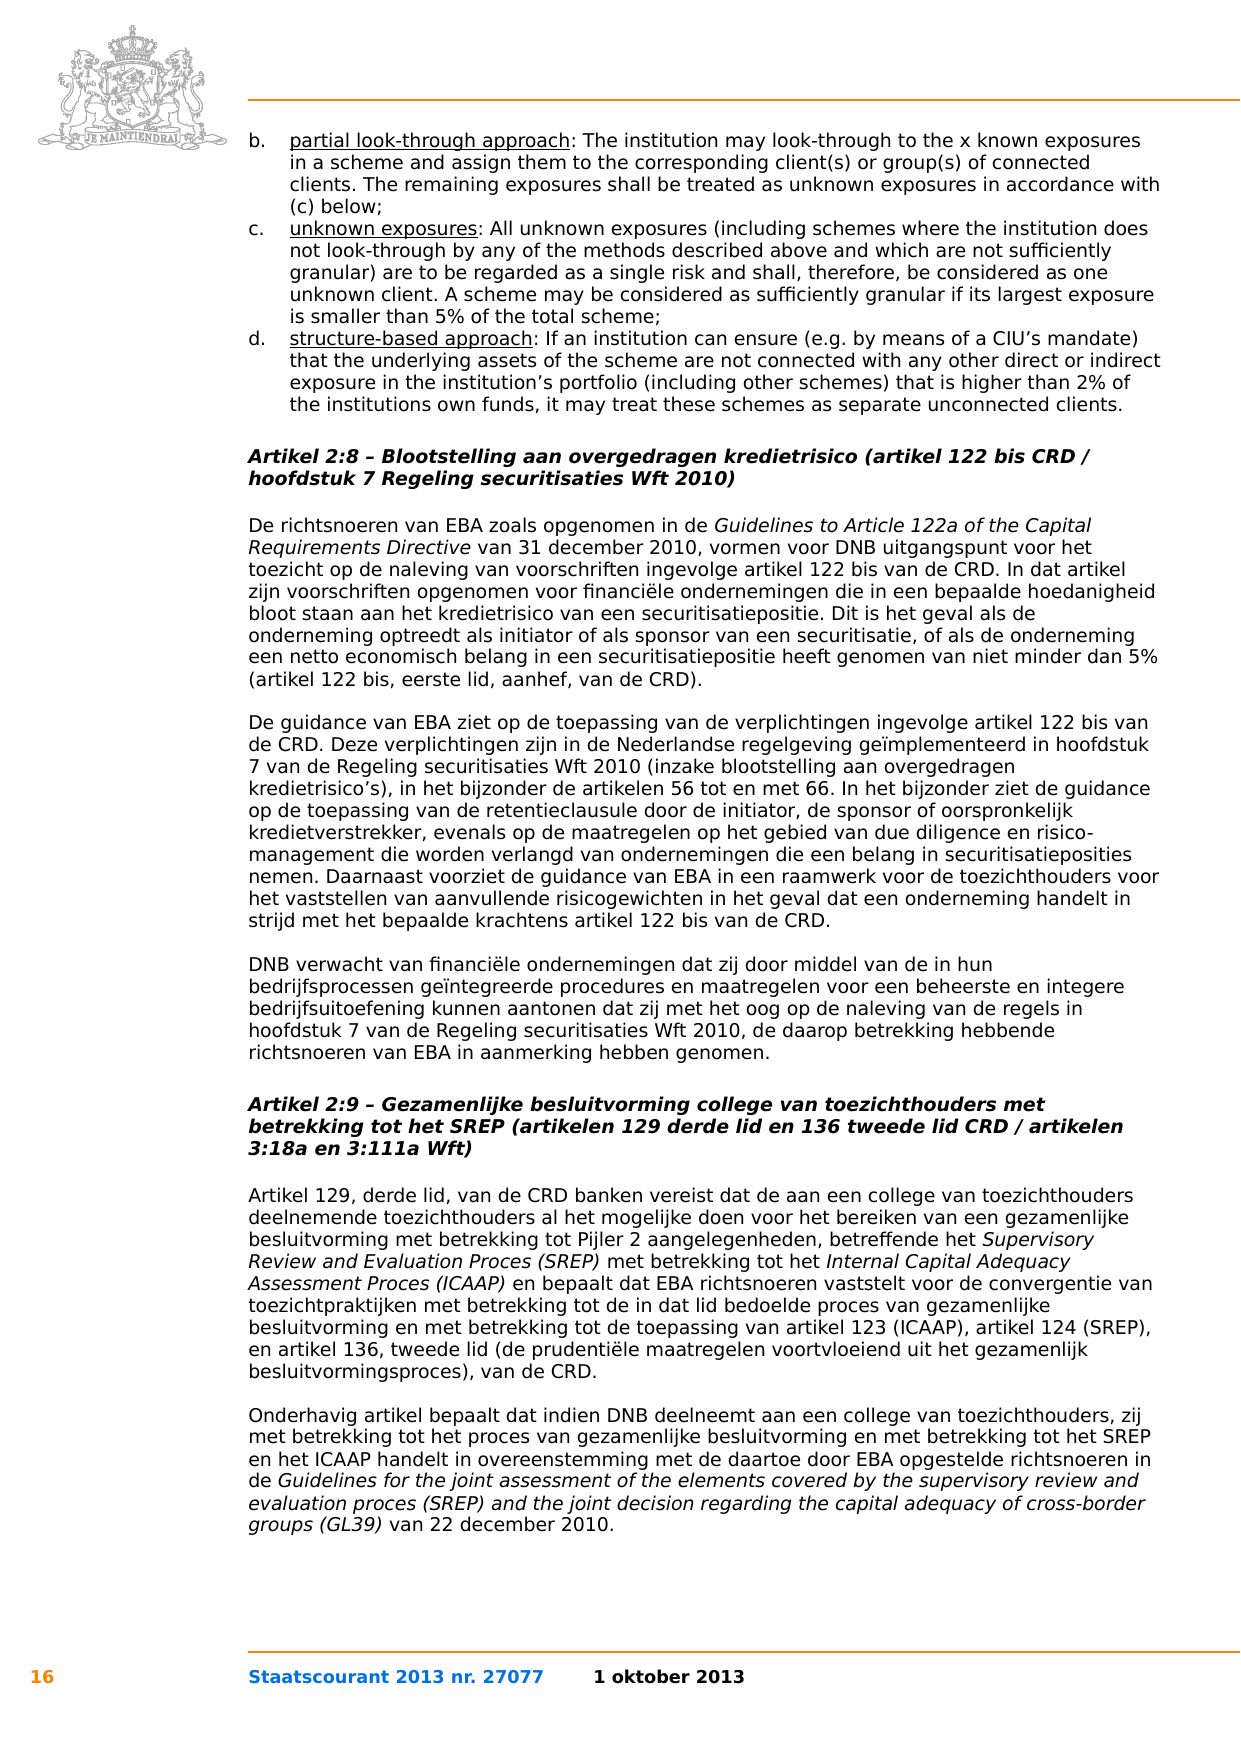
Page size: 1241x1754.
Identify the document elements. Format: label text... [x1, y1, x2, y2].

text Onderhavig artikel bepaalt dat indien DNB deelneemt aan een college van toezichthouders, zij met betrekking tot het proces van gezamenlijke besluitvorming en met betrekking tot het SREP en het ICAAP handelt in overeenstemming met de daartoe door EBA opgestelde richtsnoeren in de Guidelines for the joint assessment of the elements covered by the supervisory review and evaluation proces (SREP) and the joint decision regarding the capital adequacy of cross-border groups (GL39) van 22 december 2010. [248, 1404, 1163, 1536]
text De guidance van EBA ziet op de toepassing van de verplichtingen ingevolge artikel 122 bis van de CRD. Deze verplichtingen zijn in de Nederlandse regelgeving geïmplementeerd in hoofdstuk 7 van de Regeling securitisaties Wft 2010 (inzake blootstelling aan overgedragen kredietrisico’s), in het bijzonder de artikelen 56 tot en met 66. In het bijzonder ziet de guidance op de toepassing van de retentieclausule door de initiator, de sponsor of oorspronkelijk kredietverstrekker, evenals op de maatregelen op het gebied van due diligence en risico-management die worden verlangd van ondernemingen die een belang in securitisatieposities nemen. Daarnaast voorziet de guidance van EBA in een raamwerk voor de toezichthouders voor het vaststellen van aanvullende risicogewichten in het geval dat een onderneming handelt in strijd met het bepaalde krachtens artikel 122 bis van de CRD. [248, 712, 1163, 932]
text Artikel 129, derde lid, van de CRD banken vereist dat de aan een college van toezichthouders deelnemende toezichthouders al het mogelijke doen voor het bereiken van een gezamenlijke besluitvorming met betrekking tot Pijler 2 aangelegenheden, betreffende het Supervisory Review and Evaluation Proces (SREP) met betrekking tot het Internal Capital Adequacy Assessment Proces (ICAAP) en bepaalt dat EBA richtsnoeren vaststelt voor de convergentie van toezichtpraktijken met betrekking tot de in dat lid bedoelde proces van gezamenlijke besluitvorming en met betrekking tot de toepassing van artikel 123 (ICAAP), artikel 124 (SREP), en artikel 136, tweede lid (de prudentiële maatregelen voortvloeiend uit het gezamenlijk besluitvormingsproces), van de CRD. [248, 1185, 1163, 1383]
text d. structure-based approach: If an institution can ensure (e.g. by means of a CIU’s mandate) that the underlying assets of the scheme are not connected with any other direct or indirect exposure in the institution’s portfolio (including other schemes) that is higher than 2% of the institutions own funds, it may treat these schemes as separate unconnected clients. [248, 328, 1163, 416]
picture [38, 25, 227, 150]
text c. unknown exposures: All unknown exposures (including schemes where the institution does not look-through by any of the methods described above and which are not sufficiently granular) are to be regarded as a single risk and shall, therefore, be considered as one unknown client. A scheme may be considered as sufficiently granular if its largest exposure is smaller than 5% of the total scheme; [248, 218, 1163, 328]
subtitle Artikel 2:9 – Gezamenlijke besluitvorming college van toezichthouders met betrekking tot het SREP (artikelen 129 derde lid en 136 tweede lid CRD / artikelen 3:18a en 3:111a Wft) [248, 1094, 1163, 1160]
subtitle Artikel 2:8 – Blootstelling aan overgedragen kredietrisico (artikel 122 bis CRD / hoofdstuk 7 Regeling securitisaties Wft 2010) [248, 446, 1163, 489]
text De richtsnoeren van EBA zoals opgenomen in de Guidelines to Article 122a of the Capital Requirements Directive van 31 december 2010, vormen voor DNB uitgangspunt voor het toezicht op de naleving van voorschriften ingevolge artikel 122 bis van de CRD. In dat artikel zijn voorschriften opgenomen voor financiële ondernemingen die in een bepaalde hoedanigheid bloot staan aan het kredietrisico van een securitisatiepositie. Dit is het geval als de onderneming optreedt als initiator of als sponsor van een securitisatie, of als de onderneming een netto economisch belang in een securitisatiepositie heeft genomen van niet minder dan 5% (artikel 122 bis, eerste lid, aanhef, van de CRD). [248, 514, 1163, 690]
text b. partial look-through approach: The institution may look-through to the x known exposures in a scheme and assign them to the corresponding client(s) or group(s) of connected clients. The remaining exposures shall be treated as unknown exposures in accordance with (c) below; [248, 130, 1163, 218]
text DNB verwacht van financiële ondernemingen dat zij door middel van de in hun bedrijfsprocessen geïntegreerde procedures en maatregelen voor een beheerste en integere bedrijfsuitoefening kunnen aantonen dat zij met het oog op de naleving van de regels in hoofdstuk 7 van de Regeling securitisaties Wft 2010, de daarop betrekking hebbende richtsnoeren van EBA in aanmerking hebben genomen. [248, 954, 1163, 1064]
